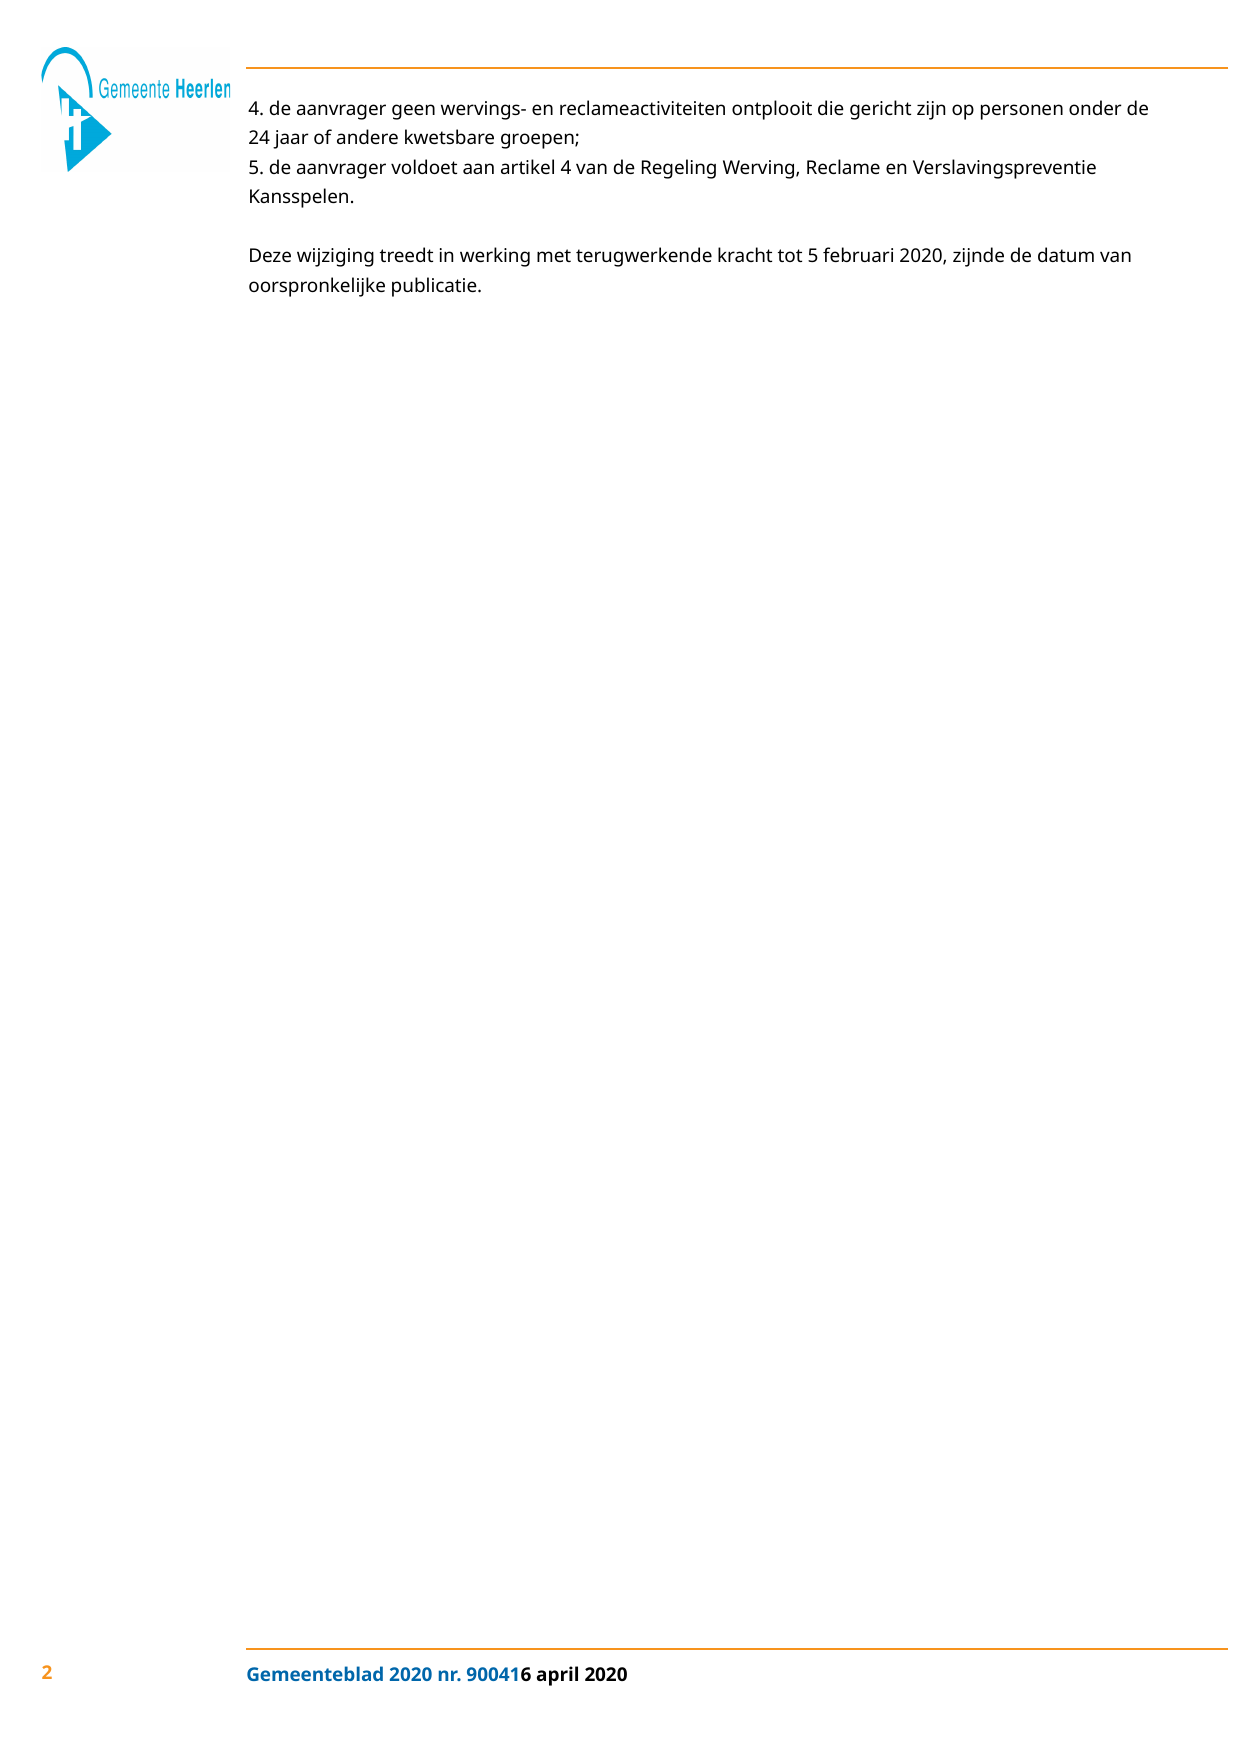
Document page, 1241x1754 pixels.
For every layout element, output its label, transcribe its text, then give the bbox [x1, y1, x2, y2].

text Deze wijziging treedt in werking met terugwerkende kracht tot 5 februari 2020, zijnde de datum van oorspronkelijke publicatie. [248, 243, 1152, 298]
text 5. de aanvrager voldoet aan artikel 4 van de Regeling Werving, Reclame en Verslavingspreventie Kansspelen. [248, 154, 1152, 209]
picture [41, 47, 231, 172]
text 4. de aanvrager geen wervings- en reclameactiviteiten ontplooit die gericht zijn op personen onder de 24 jaar of andere kwetsbare groepen; [248, 95, 1152, 150]
picture [41, 47, 59, 70]
